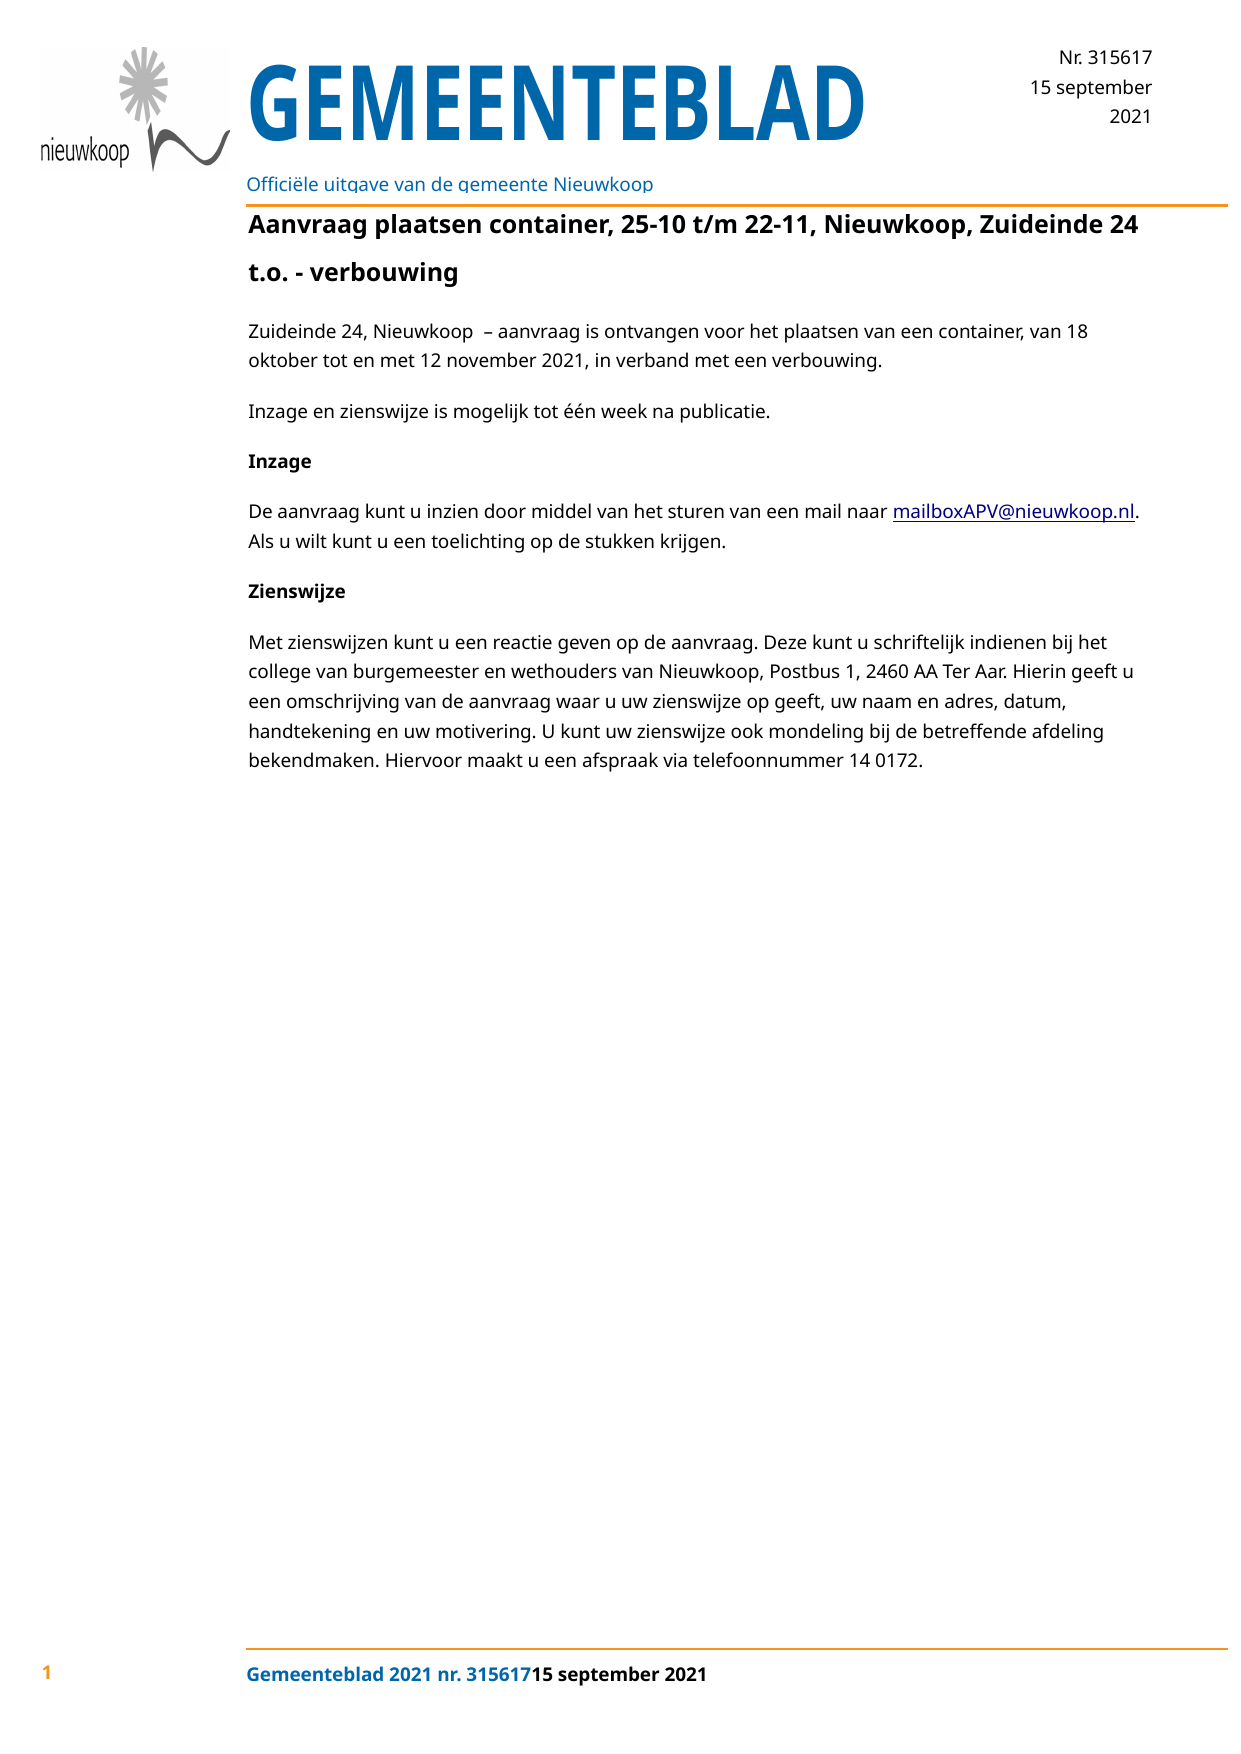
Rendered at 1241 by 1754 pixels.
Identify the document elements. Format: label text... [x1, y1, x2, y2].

picture [41, 47, 231, 172]
text Aanvraag plaatsen container, 25-10 t/m 22-11, Nieuwkoop, Zuideinde 24 t.o. - verbouwing [248, 207, 1152, 288]
text Met zienswijzen kunt u een reactie geven op de aanvraag. Deze kunt u schriftelijk indienen bij het college van burgemeester en wethouders van Nieuwkoop, Postbus 1, 2460 AA Ter Aar. Hierin geeft u een omschrijving van de aanvraag waar u uw zienswijze op geeft, uw naam en adres, datum, handtekening en uw motivering. U kunt uw zienswijze ook mondeling bij de betreffende afdeling bekendmaken. Hiervoor maakt u een afspraak via telefoonnummer 14 0172. [248, 629, 1152, 773]
text Inzage en zienswijze is mogelijk tot één week na publicatie. [248, 398, 1152, 424]
text Inzage [248, 448, 1152, 474]
text De aanvraag kunt u inzien door middel van het sturen van een mail naar mailboxAPV@nieuwkoop.nl. Als u wilt kunt u een toelichting op de stukken krijgen. [248, 499, 1152, 554]
text Zuideinde 24, Nieuwkoop – aanvraag is ontvangen voor het plaatsen van een container, van 18 oktober tot en met 12 november 2021, in verband met een verbouwing. [248, 318, 1152, 373]
text Zienswijze [248, 579, 1152, 604]
